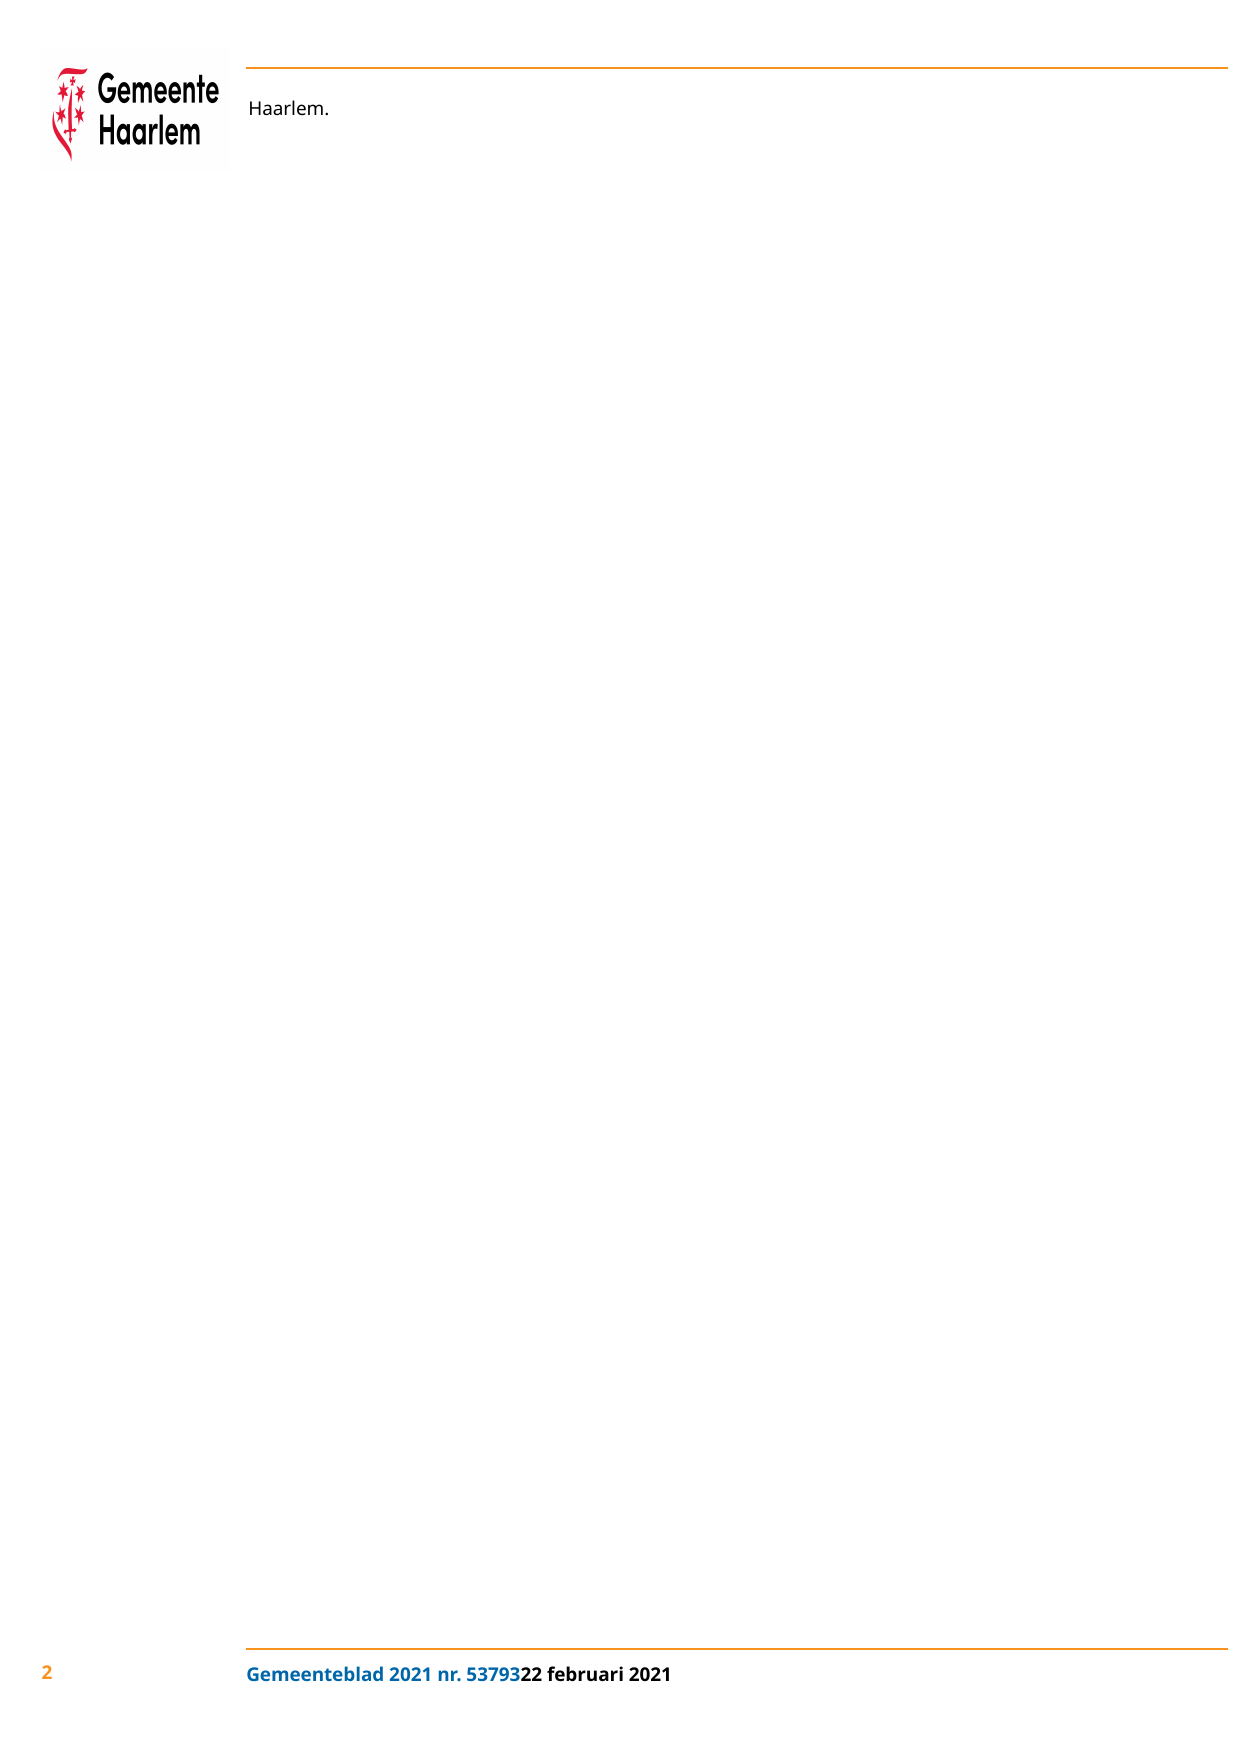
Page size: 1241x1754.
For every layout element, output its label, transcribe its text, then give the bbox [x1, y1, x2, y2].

text Haarlem. [248, 95, 1152, 121]
picture [41, 47, 231, 172]
